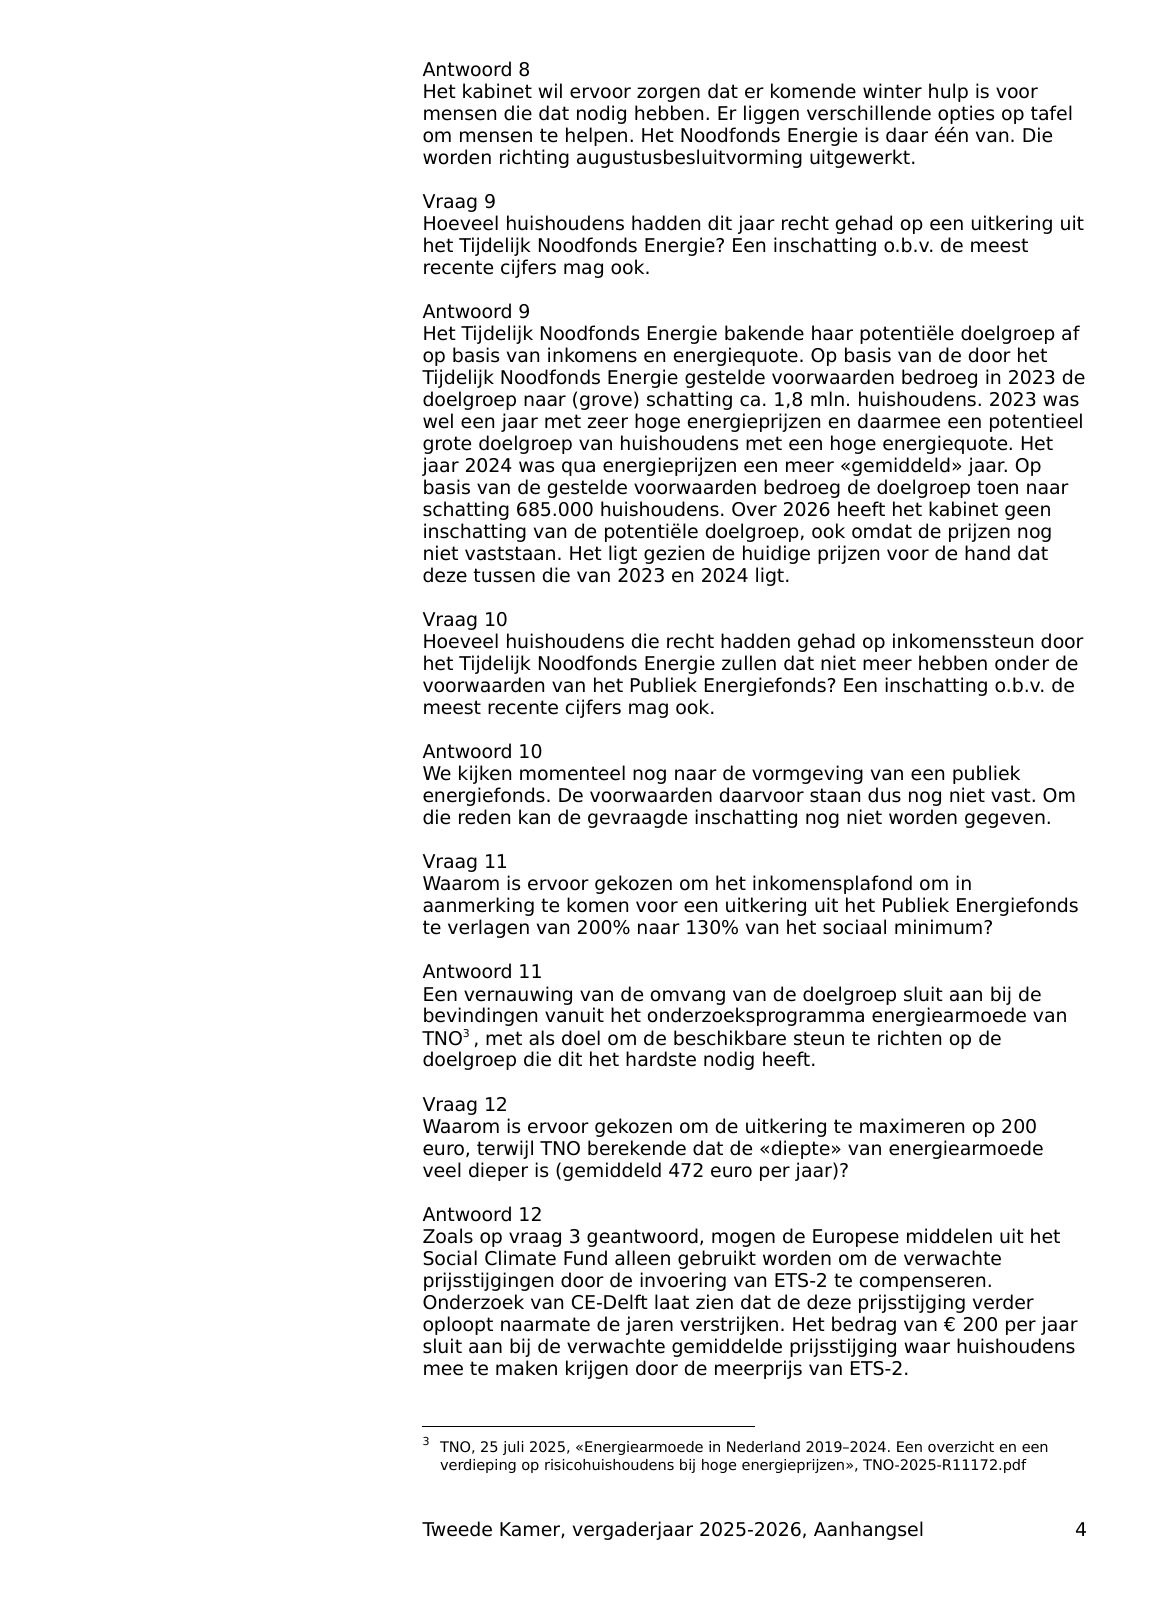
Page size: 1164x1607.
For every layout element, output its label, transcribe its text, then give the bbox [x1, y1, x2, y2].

text Antwoord 12 [422, 1204, 1087, 1226]
text Waarom is ervoor gekozen om de uitkering te maximeren op 200 euro, terwijl TNO berekende dat de «diepte» van energiearmoede veel dieper is (gemiddeld 472 euro per jaar)? [422, 1116, 1087, 1181]
text Zoals op vraag 3 geantwoord, mogen de Europese middelen uit het Social Climate Fund alleen gebruikt worden om de verwachte prijsstijgingen door de invoering van ETS-2 te compenseren. Onderzoek van CE-Delft laat zien dat de deze prijsstijging verder oploopt naarmate de jaren verstrijken. Het bedrag van € 200 per jaar sluit aan bij de verwachte gemiddelde prijsstijging waar huishoudens mee te maken krijgen door de meerprijs van ETS-2. [422, 1226, 1087, 1379]
text Antwoord 8 [422, 59, 1087, 81]
text TNO, 25 juli 2025, «Energiearmoede in Nederland 2019–2024. Een overzicht en een verdieping op risicohuishoudens bij hoge energieprijzen», TNO-2025-R11172.pdf [422, 1435, 1087, 1474]
text Vraag 12 [422, 1093, 1087, 1116]
text Hoeveel huishoudens hadden dit jaar recht gehad op een uitkering uit het Tijdelijk Noodfonds Energie? Een inschatting o.b.v. de meest recente cijfers mag ook. [422, 213, 1087, 279]
text Waarom is ervoor gekozen om het inkomensplafond om in aanmerking te komen voor een uitkering uit het Publiek Energiefonds te verlagen van 200% naar 130% van het sociaal minimum? [422, 873, 1087, 939]
text Vraag 11 [422, 851, 1087, 873]
text Het kabinet wil ervoor zorgen dat er komende winter hulp is voor mensen die dat nodig hebben. Er liggen verschillende opties op tafel om mensen te helpen. Het Noodfonds Energie is daar één van. Die worden richting augustusbesluitvorming uitgewerkt. [422, 81, 1087, 169]
text Hoeveel huishoudens die recht hadden gehad op inkomenssteun door het Tijdelijk Noodfonds Energie zullen dat niet meer hebben onder de voorwaarden van het Publiek Energiefonds? Een inschatting o.b.v. de meest recente cijfers mag ook. [422, 631, 1087, 719]
text Antwoord 10 [422, 741, 1087, 763]
text Het Tijdelijk Noodfonds Energie bakende haar potentiële doelgroep af op basis van inkomens en energiequote. Op basis van de door het Tijdelijk Noodfonds Energie gestelde voorwaarden bedroeg in 2023 de doelgroep naar (grove) schatting ca. 1,8 mln. huishoudens. 2023 was wel een jaar met zeer hoge energieprijzen en daarmee een potentieel grote doelgroep van huishoudens met een hoge energiequote. Het jaar 2024 was qua energieprijzen een meer «gemiddeld» jaar. Op basis van de gestelde voorwaarden bedroeg de doelgroep toen naar schatting 685.000 huishoudens. Over 2026 heeft het kabinet geen inschatting van de potentiële doelgroep, ook omdat de prijzen nog niet vaststaan. Het ligt gezien de huidige prijzen voor de hand dat deze tussen die van 2023 en 2024 ligt. [422, 323, 1087, 587]
text Vraag 9 [422, 191, 1087, 213]
text Antwoord 9 [422, 301, 1087, 323]
text We kijken momenteel nog naar de vormgeving van een publiek energiefonds. De voorwaarden daarvoor staan dus nog niet vast. Om die reden kan de gevraagde inschatting nog niet worden gegeven. [422, 763, 1087, 829]
text Vraag 10 [422, 609, 1087, 631]
text Antwoord 11 [422, 961, 1087, 983]
text Een vernauwing van de omvang van de doelgroep sluit aan bij de bevindingen vanuit het onderzoeksprogramma energiearmoede van TNO, met als doel om de beschikbare steun te richten op de doelgroep die dit het hardste nodig heeft. [422, 983, 1087, 1071]
